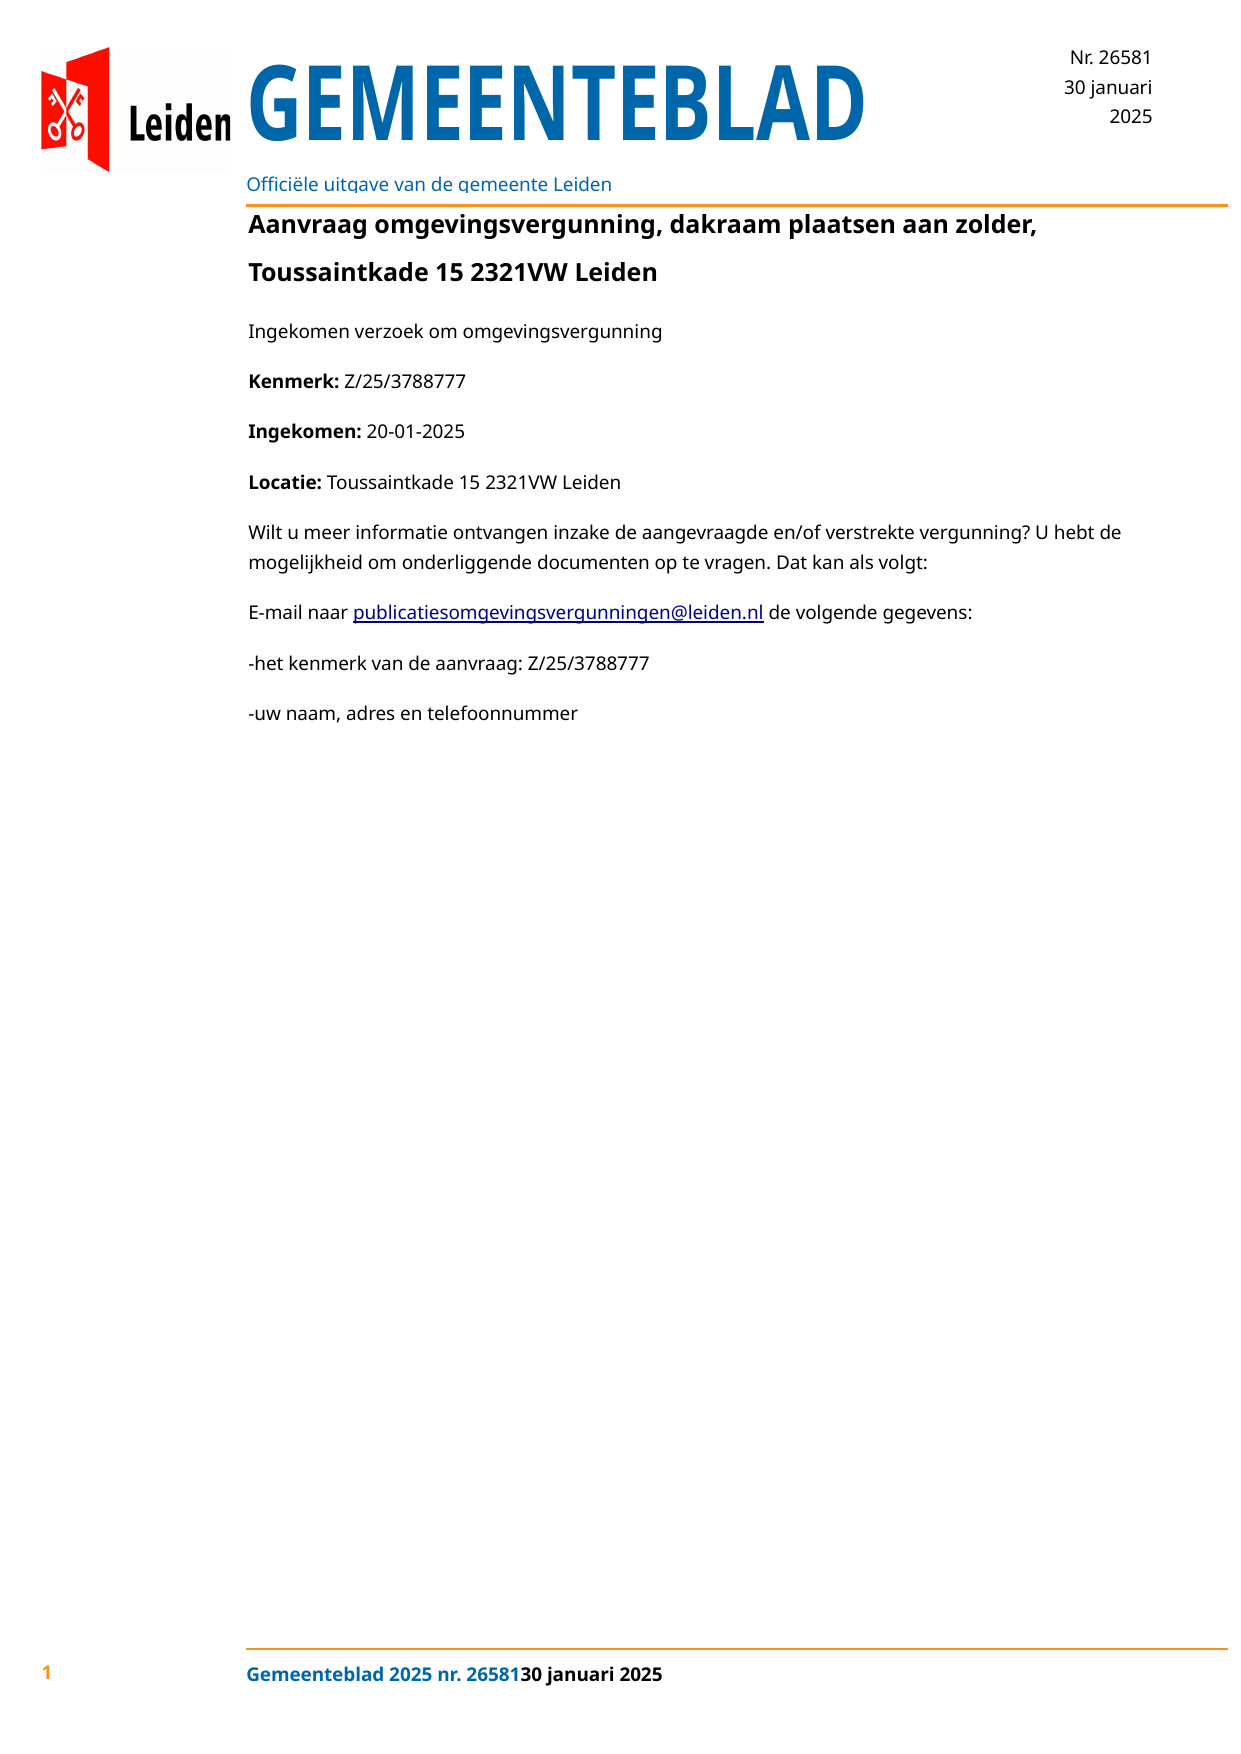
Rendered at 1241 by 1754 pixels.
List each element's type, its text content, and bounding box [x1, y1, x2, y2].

text Aanvraag omgevingsvergunning, dakraam plaatsen aan zolder, Toussaintkade 15 2321VW Leiden [248, 207, 1152, 288]
text Ingekomen verzoek om omgevingsvergunning [248, 318, 1152, 344]
text Kenmerk: Z/25/3788777 [248, 368, 1152, 394]
text -het kenmerk van de aanvraag: Z/25/3788777 [248, 650, 1152, 676]
text E-mail naar publicatiesomgevingsvergunningen@leiden.nl de volgende gegevens: [248, 599, 1152, 625]
text Wilt u meer informatie ontvangen inzake de aangevraagde en/of verstrekte vergunning? U hebt de mogelijkheid om onderliggende documenten op te vragen. Dat kan als volgt: [248, 519, 1152, 575]
text Ingekomen: 20-01-2025 [248, 419, 1152, 444]
picture [41, 47, 231, 172]
text Locatie: Toussaintkade 15 2321VW Leiden [248, 469, 1152, 495]
text -uw naam, adres en telefoonnummer [248, 700, 1152, 726]
